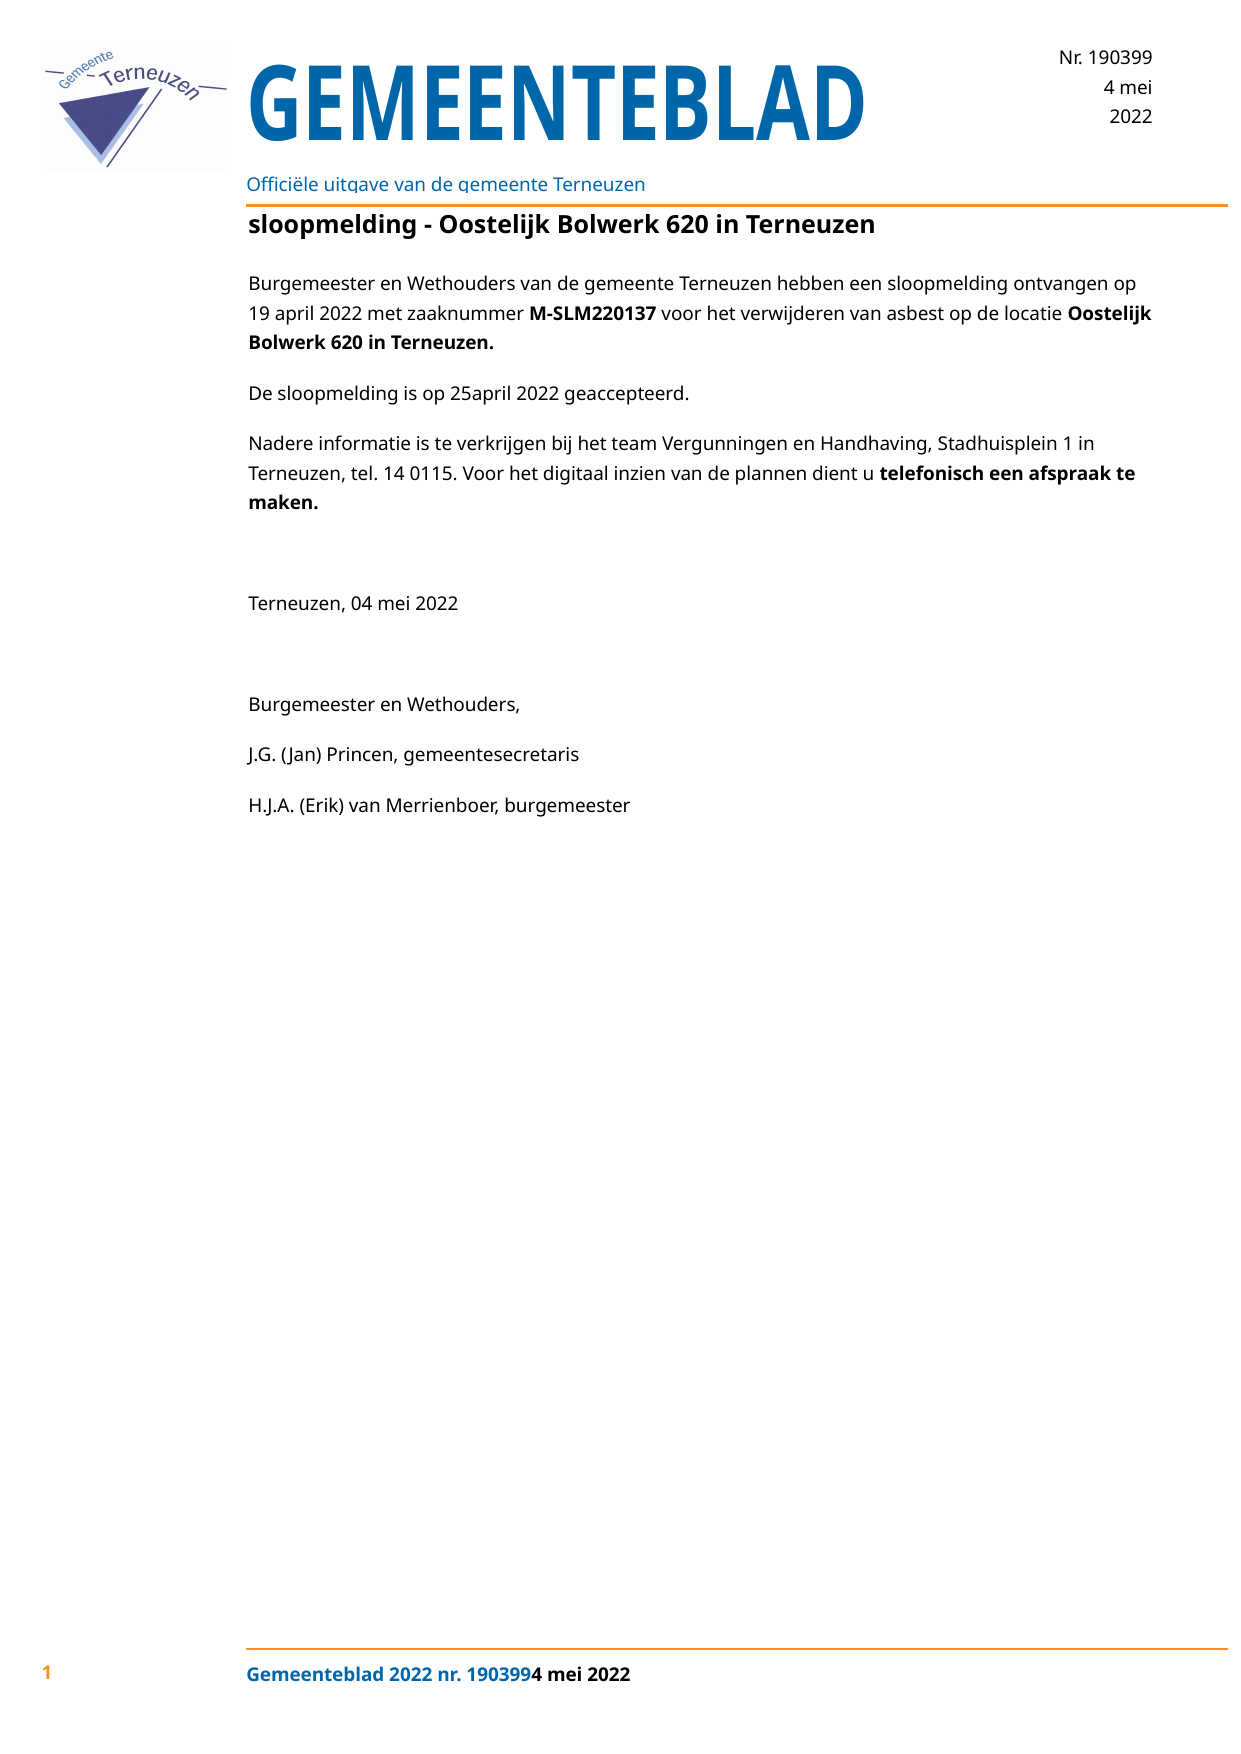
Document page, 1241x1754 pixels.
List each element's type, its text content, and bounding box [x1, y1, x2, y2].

text sloopmelding - Oostelijk Bolwerk 620 in Terneuzen [248, 207, 1152, 241]
text Nadere informatie is te verkrijgen bij het team Vergunningen en Handhaving, Stadhuisplein 1 in Terneuzen, tel. 14 0115. Voor het digitaal inzien van de plannen dient u telefonisch een afspraak te maken. [248, 430, 1152, 515]
picture [41, 47, 231, 172]
text Burgemeester en Wethouders, [248, 691, 1152, 717]
text Terneuzen, 04 mei 2022 [248, 590, 1152, 616]
text Burgemeester en Wethouders van de gemeente Terneuzen hebben een sloopmelding ontvangen op 19 april 2022 met zaaknummer M-SLM220137 voor het verwijderen van asbest op de locatie Oostelijk Bolwerk 620 in Terneuzen. [248, 270, 1152, 355]
text De sloopmelding is op 25april 2022 geaccepteerd. [248, 380, 1152, 406]
text J.G. (Jan) Princen, gemeentesecretaris [248, 742, 1152, 767]
text H.J.A. (Erik) van Merrienboer, burgemeester [248, 792, 1152, 818]
